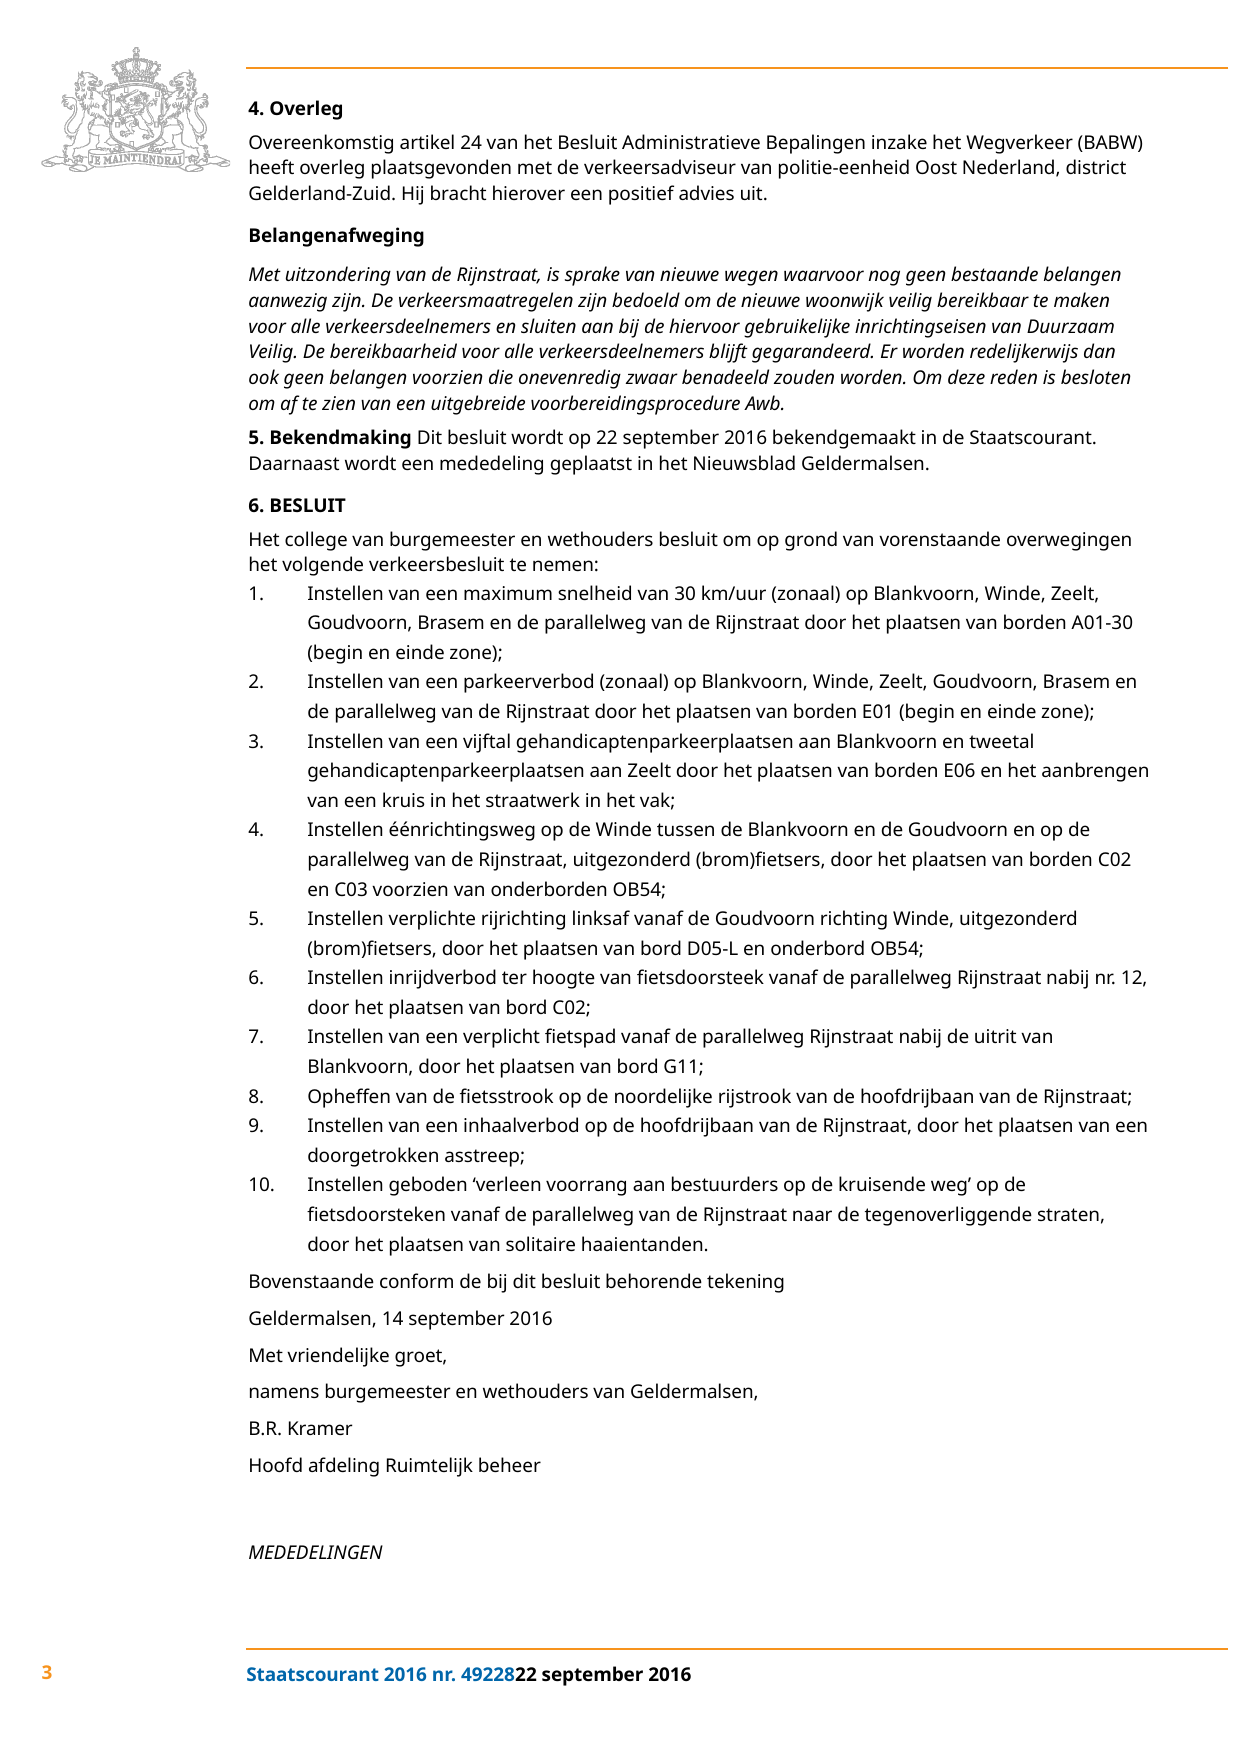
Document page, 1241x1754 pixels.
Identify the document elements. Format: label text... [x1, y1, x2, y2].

list Instellen van een maximum snelheid van 30 km/uur (zonaal) op Blankvoorn, Winde, Zeelt, Goudvoorn, Brasem en de parallelweg van de Rijnstraat door het plaatsen van borden A01-30 (begin en einde zone); [248, 580, 1152, 665]
text B.R. Kramer [248, 1415, 1152, 1441]
text MEDEDELINGEN [248, 1539, 1152, 1565]
list Instellen van een verplicht fietspad vanaf de parallelweg Rijnstraat nabij de uitrit van Blankvoorn, door het plaatsen van bord G11; [248, 1024, 1152, 1079]
list Instellen van een parkeerverbod (zonaal) op Blankvoorn, Winde, Zeelt, Goudvoorn, Brasem en de parallelweg van de Rijnstraat door het plaatsen van borden E01 (begin en einde zone); [248, 669, 1152, 724]
text Hoofd afdeling Ruimtelijk beheer [248, 1452, 1152, 1478]
list Opheffen van de fietsstrook op de noordelijke rijstrook van de hoofdrijbaan van de Rijnstraat; [248, 1083, 1152, 1108]
text Het college van burgemeester en wethouders besluit om op grond van vorenstaande overwegingen het volgende verkeersbesluit te nemen: [248, 526, 1152, 577]
list Instellen verplichte rijrichting linksaf vanaf de Goudvoorn richting Winde, uitgezonderd (brom)fietsers, door het plaatsen van bord D05-L en onderbord OB54; [248, 905, 1152, 961]
text 4. Overleg [248, 95, 1152, 121]
list Instellen geboden ‘verleen voorrang aan bestuurders op de kruisende weg’ op de fietsdoorsteken vanaf de parallelweg van de Rijnstraat naar de tegenoverliggende straten, door het plaatsen van solitaire haaientanden. [248, 1172, 1152, 1256]
text Geldermalsen, 14 september 2016 [248, 1305, 1152, 1331]
text Bovenstaande conform de bij dit besluit behorende tekening [248, 1269, 1152, 1294]
text Met vriendelijke groet, [248, 1342, 1152, 1368]
text Met uitzondering van de Rijnstraat, is sprake van nieuwe wegen waarvoor nog geen bestaande belangen aanwezig zijn. De verkeersmaatregelen zijn bedoeld om de nieuwe woonwijk veilig bereikbaar te maken voor alle verkeersdeelnemers en sluiten aan bij de hiervoor gebruikelijke inrichtingseisen van Duurzaam Veilig. De bereikbaarheid voor alle verkeersdeelnemers blijft gegarandeerd. Er worden redelijkerwijs dan ook geen belangen voorzien die onevenredig zwaar benadeeld zouden worden. Om deze reden is besloten om af te zien van een uitgebreide voorbereidingsprocedure Awb. [248, 261, 1152, 416]
text 6. BESLUIT [248, 492, 1152, 517]
picture [41, 47, 231, 172]
text Belangenafweging [248, 222, 1152, 248]
list Instellen van een inhaalverbod op de hoofdrijbaan van de Rijnstraat, door het plaatsen van een doorgetrokken asstreep; [248, 1112, 1152, 1168]
text 5. Bekendmaking Dit besluit wordt op 22 september 2016 bekendgemaakt in de Staatscourant. Daarnaast wordt een mededeling geplaatst in het Nieuwsblad Geldermalsen. [248, 424, 1152, 476]
list Instellen inrijdverbod ter hoogte van fietsdoorsteek vanaf de parallelweg Rijnstraat nabij nr. 12, door het plaatsen van bord C02; [248, 964, 1152, 1020]
text namens burgemeester en wethouders van Geldermalsen, [248, 1379, 1152, 1404]
text Overeenkomstig artikel 24 van het Besluit Administratieve Bepalingen inzake het Wegverkeer (BABW) heeft overleg plaatsgevonden met de verkeersadviseur van politie-eenheid Oost Nederland, district Gelderland-Zuid. Hij bracht hierover een positief advies uit. [248, 129, 1152, 206]
list Instellen van een vijftal gehandicaptenparkeerplaatsen aan Blankvoorn en tweetal gehandicaptenparkeerplaatsen aan Zeelt door het plaatsen van borden E06 en het aanbrengen van een kruis in het straatwerk in het vak; [248, 728, 1152, 813]
list Instellen éénrichtingsweg op de Winde tussen de Blankvoorn en de Goudvoorn en op de parallelweg van de Rijnstraat, uitgezonderd (brom)fietsers, door het plaatsen van borden C02 en C03 voorzien van onderborden OB54; [248, 817, 1152, 901]
